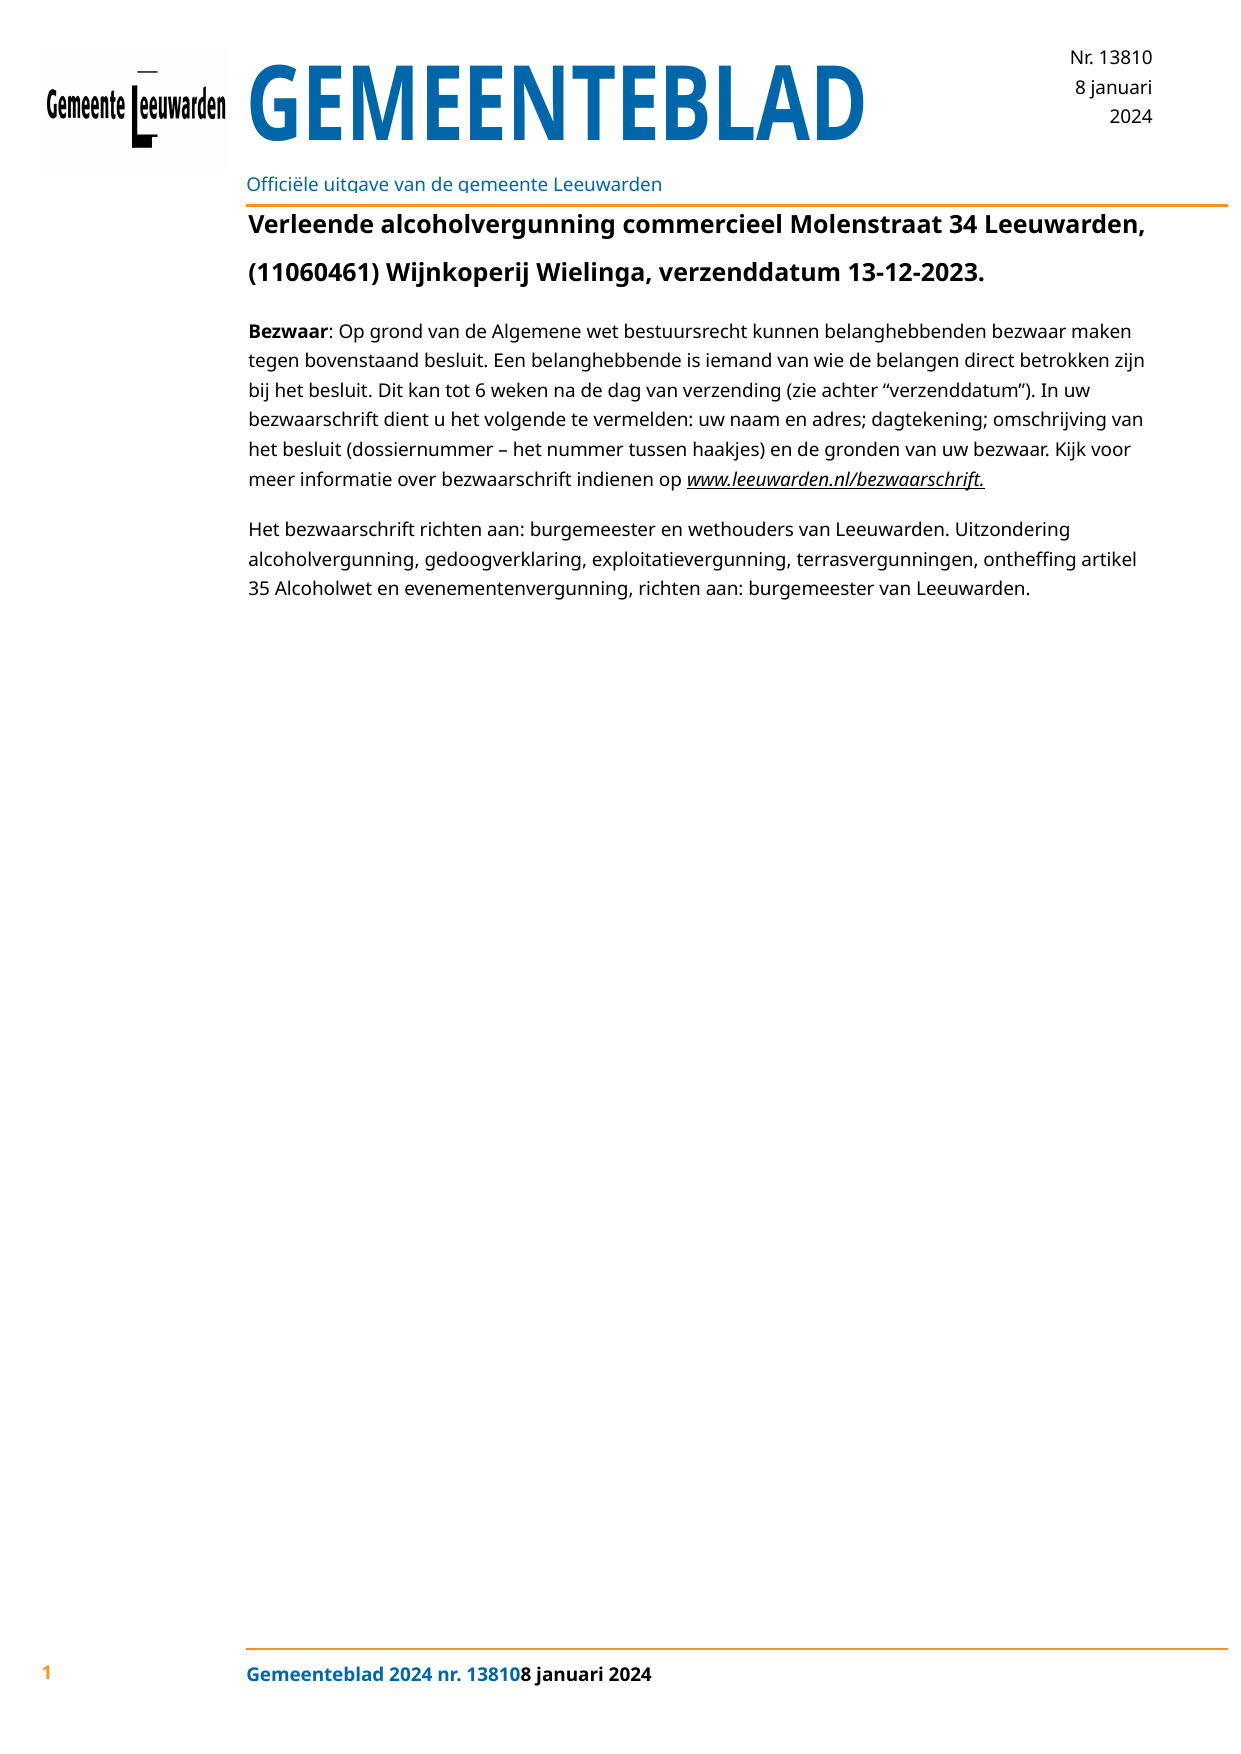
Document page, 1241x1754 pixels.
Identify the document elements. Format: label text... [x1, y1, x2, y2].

text Verleende alcoholvergunning commercieel Molenstraat 34 Leeuwarden, (11060461) Wijnkoperij Wielinga, verzenddatum 13-12-2023. [248, 207, 1152, 288]
text Bezwaar: Op grond van de Algemene wet bestuursrecht kunnen belanghebbenden bezwaar maken tegen bovenstaand besluit. Een belanghebbende is iemand van wie de belangen direct betrokken zijn bij het besluit. Dit kan tot 6 weken na de dag van verzending (zie achter “verzenddatum”). In uw bezwaarschrift dient u het volgende te vermelden: uw naam en adres; dagtekening; omschrijving van het besluit (dossiernummer – het nummer tussen haakjes) en de gronden van uw bezwaar. Kijk voor meer informatie over bezwaarschrift indienen op www.leeuwarden.nl/bezwaarschrift. [248, 318, 1152, 492]
text Het bezwaarschrift richten aan: burgemeester en wethouders van Leeuwarden. Uitzondering alcoholvergunning, gedoogverklaring, exploitatievergunning, terrasvergunningen, ontheffing artikel 35 Alcoholwet en evenementenvergunning, richten aan: burgemeester van Leeuwarden. [248, 516, 1152, 601]
picture [41, 47, 231, 172]
